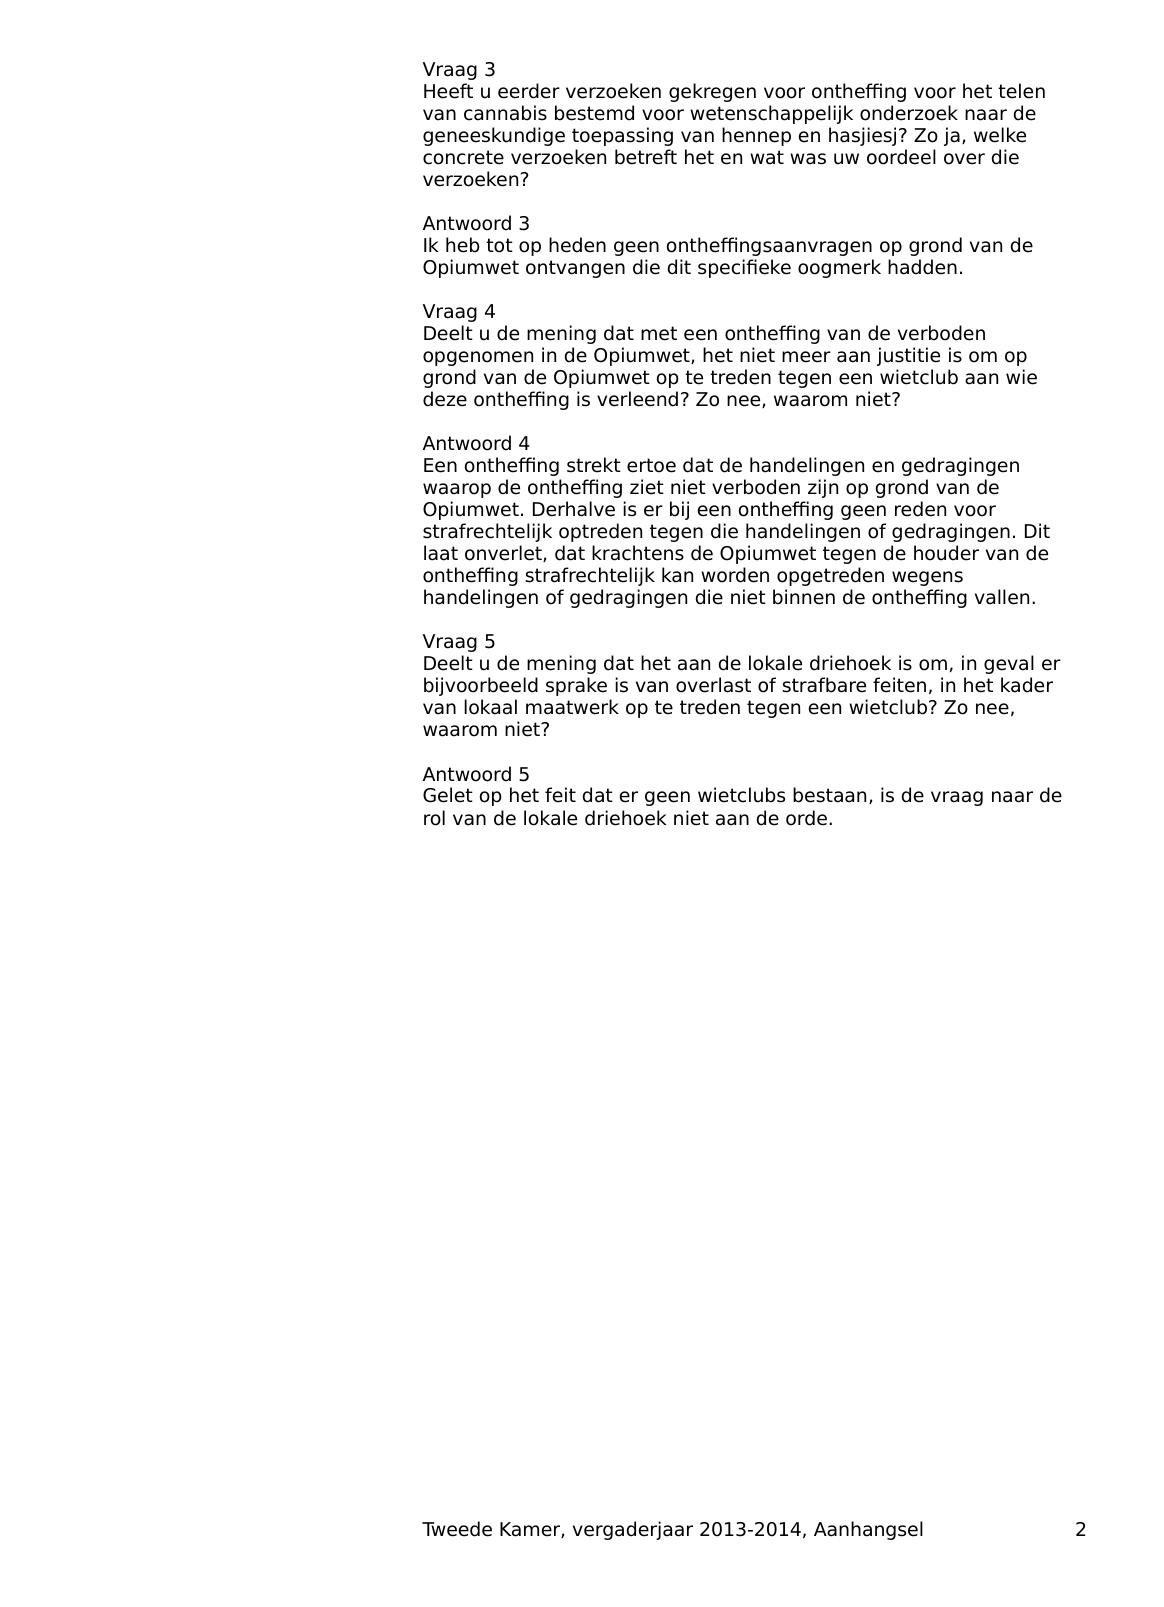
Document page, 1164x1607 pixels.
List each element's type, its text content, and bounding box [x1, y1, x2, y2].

text Ik heb tot op heden geen ontheffingsaanvragen op grond van de Opiumwet ontvangen die dit specifieke oogmerk hadden. [422, 235, 1087, 279]
text Vraag 3 [422, 59, 1087, 81]
text Vraag 5 [422, 631, 1087, 653]
text Vraag 4 [422, 301, 1087, 323]
text Antwoord 4 [422, 433, 1087, 455]
text Deelt u de mening dat met een ontheffing van de verboden opgenomen in de Opiumwet, het niet meer aan justitie is om op grond van de Opiumwet op te treden tegen een wietclub aan wie deze ontheffing is verleend? Zo nee, waarom niet? [422, 323, 1087, 411]
text Heeft u eerder verzoeken gekregen voor ontheffing voor het telen van cannabis bestemd voor wetenschappelijk onderzoek naar de geneeskundige toepassing van hennep en hasjiesj? Zo ja, welke concrete verzoeken betreft het en wat was uw oordeel over die verzoeken? [422, 81, 1087, 191]
text Antwoord 5 [422, 763, 1087, 785]
text Een ontheffing strekt ertoe dat de handelingen en gedragingen waarop de ontheffing ziet niet verboden zijn op grond van de Opiumwet. Derhalve is er bij een ontheffing geen reden voor strafrechtelijk optreden tegen die handelingen of gedragingen. Dit laat onverlet, dat krachtens de Opiumwet tegen de houder van de ontheffing strafrechtelijk kan worden opgetreden wegens handelingen of gedragingen die niet binnen de ontheffing vallen. [422, 455, 1087, 609]
text Deelt u de mening dat het aan de lokale driehoek is om, in geval er bijvoorbeeld sprake is van overlast of strafbare feiten, in het kader van lokaal maatwerk op te treden tegen een wietclub? Zo nee, waarom niet? [422, 653, 1087, 741]
text Gelet op het feit dat er geen wietclubs bestaan, is de vraag naar de rol van de lokale driehoek niet aan de orde. [422, 785, 1087, 829]
text Antwoord 3 [422, 213, 1087, 235]
